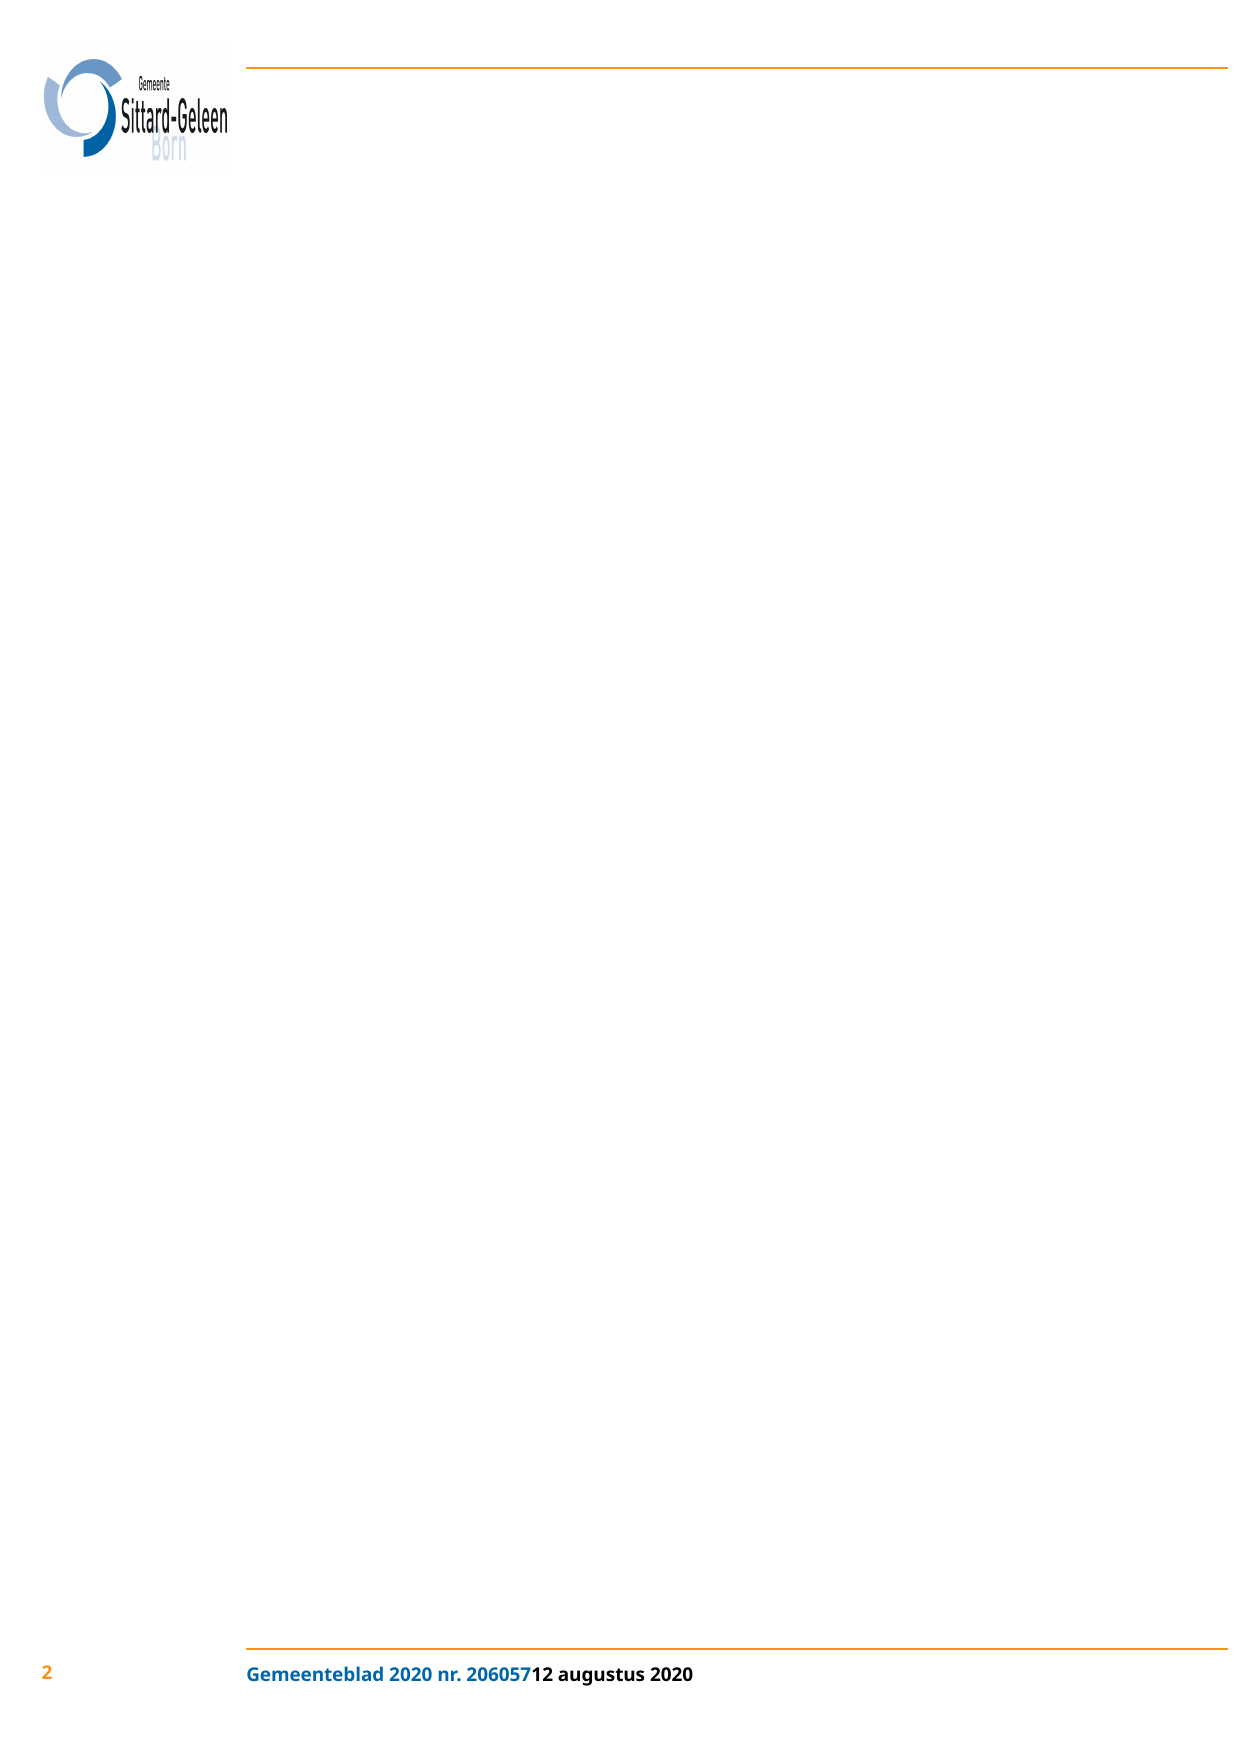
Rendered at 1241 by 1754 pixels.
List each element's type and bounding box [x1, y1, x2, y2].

picture [41, 47, 231, 172]
